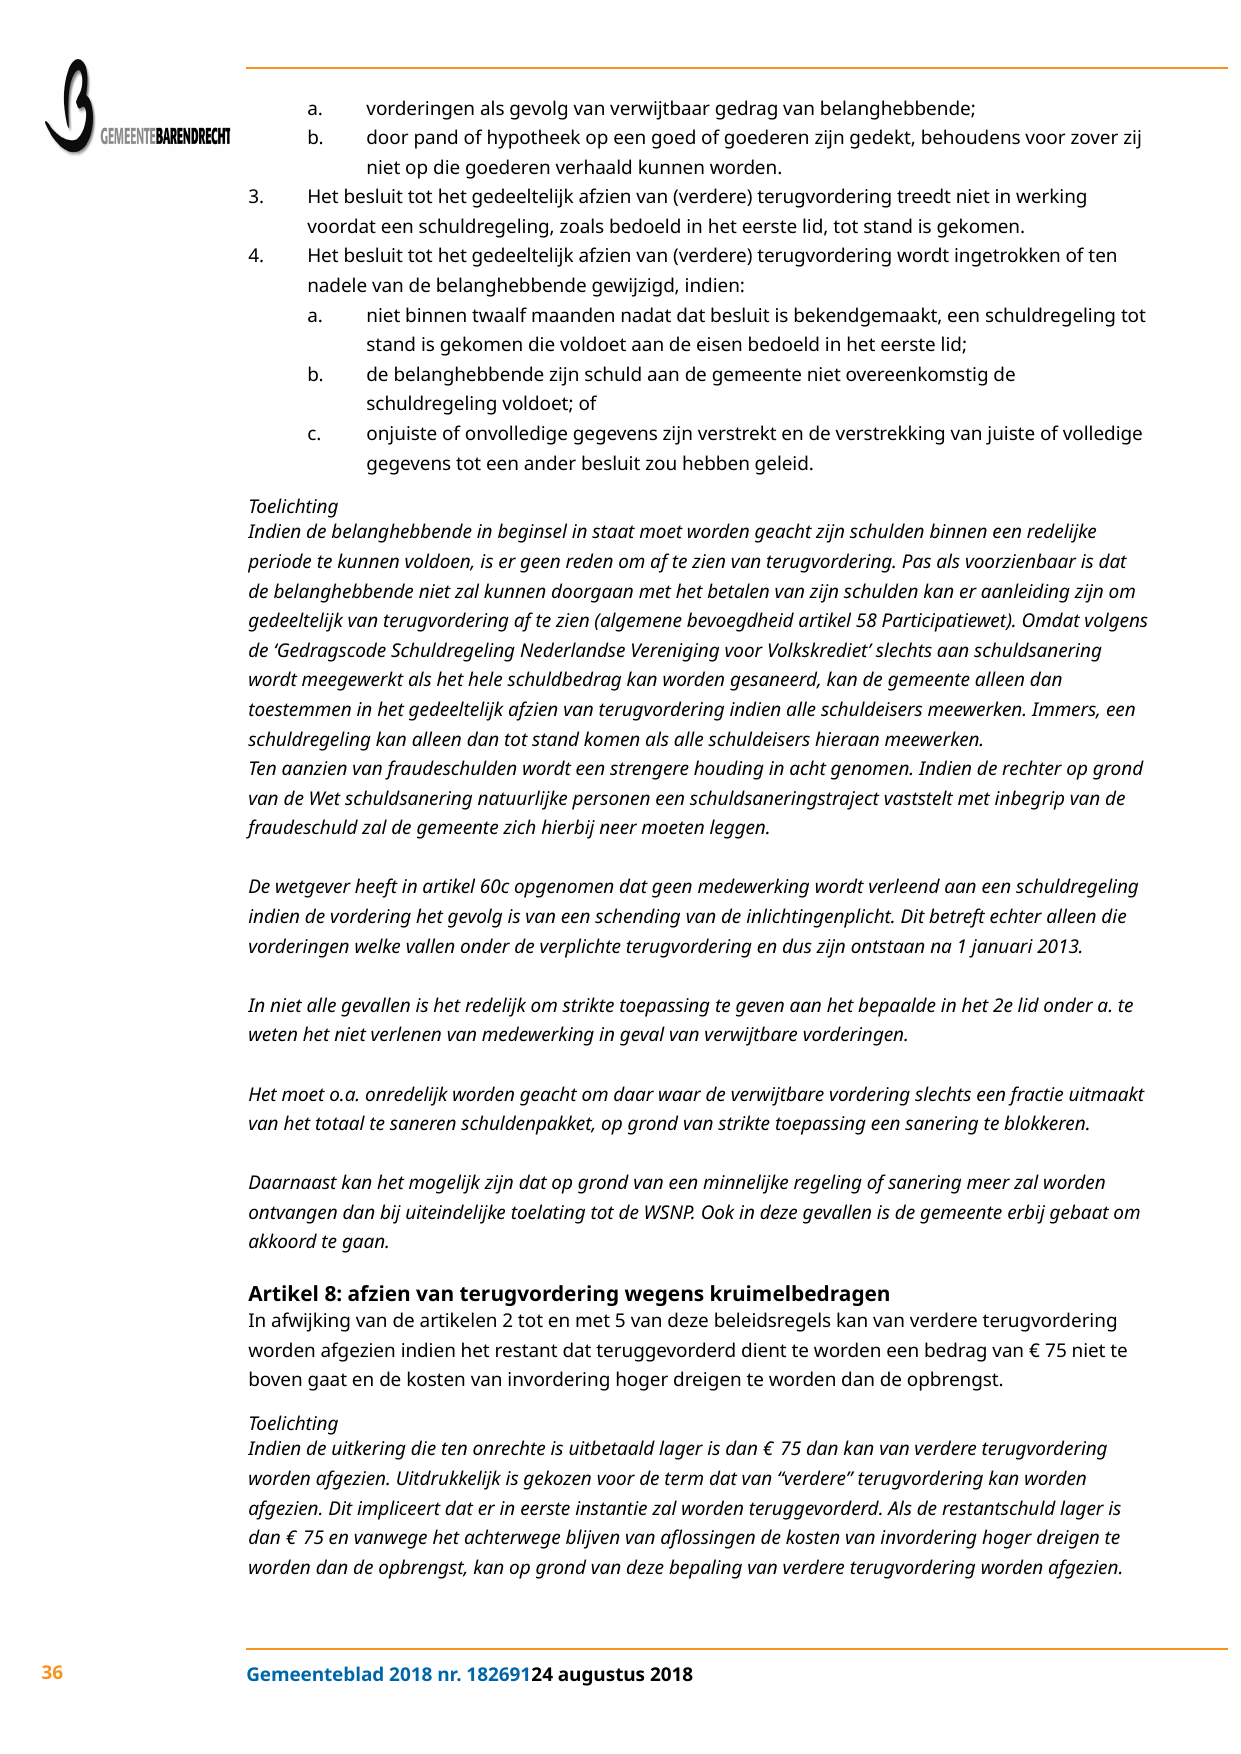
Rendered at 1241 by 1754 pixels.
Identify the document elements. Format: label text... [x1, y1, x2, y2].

text Toelichting [248, 1410, 1152, 1436]
text De wetgever heeft in artikel 60c opgenomen dat geen medewerking wordt verleend aan een schuldregeling indien de vordering het gevolg is van een schending van de inlichtingenplicht. Dit betreft echter alleen die vorderingen welke vallen onder de verplichte terugvordering en dus zijn ontstaan na 1 januari 2013. [248, 874, 1152, 958]
text Daarnaast kan het mogelijk zijn dat op grond van een minnelijke regeling of sanering meer zal worden ontvangen dan bij uiteindelijke toelating tot de WSNP. Ook in deze gevallen is de gemeente erbij gebaat om akkoord te gaan. [248, 1169, 1152, 1254]
list door pand of hypotheek op een goed of goederen zijn gedekt, behoudens voor zover zij niet op die goederen verhaald kunnen worden. [307, 124, 1152, 180]
list Het besluit tot het gedeeltelijk afzien van (verdere) terugvordering wordt ingetrokken of ten nadele van de belanghebbende gewijzigd, indien: [248, 243, 1152, 298]
text Het moet o.a. onredelijk worden geacht om daar waar de verwijtbare vordering slechts een fractie uitmaakt van het totaal te saneren schuldenpakket, op grond van strikte toepassing een sanering te blokkeren. [248, 1081, 1152, 1136]
text In afwijking van de artikelen 2 tot en met 5 van deze beleidsregels kan van verdere terugvordering worden afgezien indien het restant dat teruggevorderd dient te worden een bedrag van € 75 niet te boven gaat en de kosten van invordering hoger dreigen te worden dan de opbrengst. [248, 1307, 1152, 1392]
text Ten aanzien van fraudeschulden wordt een strengere houding in acht genomen. Indien de rechter op grond van de Wet schuldsanering natuurlijke personen een schuldsaneringstraject vaststelt met inbegrip van de fraudeschuld zal de gemeente zich hierbij neer moeten leggen. [248, 755, 1152, 840]
text Indien de belanghebbende in beginsel in staat moet worden geacht zijn schulden binnen een redelijke periode te kunnen voldoen, is er geen reden om af te zien van terugvordering. Pas als voorzienbaar is dat de belanghebbende niet zal kunnen doorgaan met het betalen van zijn schulden kan er aanleiding zijn om gedeeltelijk van terugvordering af te zien (algemene bevoegdheid artikel 58 Participatiewet). Omdat volgens de ‘Gedragscode Schuldregeling Nederlandse Vereniging voor Volkskrediet’ slechts aan schuldsanering wordt meegewerkt als het hele schuldbedrag kan worden gesaneerd, kan de gemeente alleen dan toestemmen in het gedeeltelijk afzien van terugvordering indien alle schuldeisers meewerken. Immers, een schuldregeling kan alleen dan tot stand komen als alle schuldeisers hieraan meewerken. [248, 519, 1152, 751]
list de belanghebbende zijn schuld aan de gemeente niet overeenkomstig de schuldregeling voldoet; of [307, 361, 1152, 416]
picture [41, 47, 231, 172]
list vorderingen als gevolg van verwijtbaar gedrag van belanghebbende; [307, 95, 1152, 121]
list Het besluit tot het gedeeltelijk afzien van (verdere) terugvordering treedt niet in werking voordat een schuldregeling, zoals bedoeld in het eerste lid, tot stand is gekomen. [248, 183, 1152, 239]
text Indien de uitkering die ten onrechte is uitbetaald lager is dan € 75 dan kan van verdere terugvordering worden afgezien. Uitdrukkelijk is gekozen voor de term dat van “verdere” terugvordering kan worden afgezien. Dit impliceert dat er in eerste instantie zal worden teruggevorderd. Als de restantschuld lager is dan € 75 en vanwege het achterwege blijven van aflossingen de kosten van invordering hoger dreigen te worden dan de opbrengst, kan op grond van deze bepaling van verdere terugvordering worden afgezien. [248, 1436, 1152, 1579]
list onjuiste of onvolledige gegevens zijn verstrekt en de verstrekking van juiste of volledige gegevens tot een ander besluit zou hebben geleid. [307, 420, 1152, 476]
text Artikel 8: afzien van terugvordering wegens kruimelbedragen [248, 1279, 1152, 1307]
text In niet alle gevallen is het redelijk om strikte toepassing te geven aan het bepaalde in het 2e lid onder a. te weten het niet verlenen van medewerking in geval van verwijtbare vorderingen. [248, 992, 1152, 1047]
text Toelichting [248, 493, 1152, 519]
list niet binnen twaalf maanden nadat dat besluit is bekendgemaakt, een schuldregeling tot stand is gekomen die voldoet aan de eisen bedoeld in het eerste lid; [307, 302, 1152, 357]
